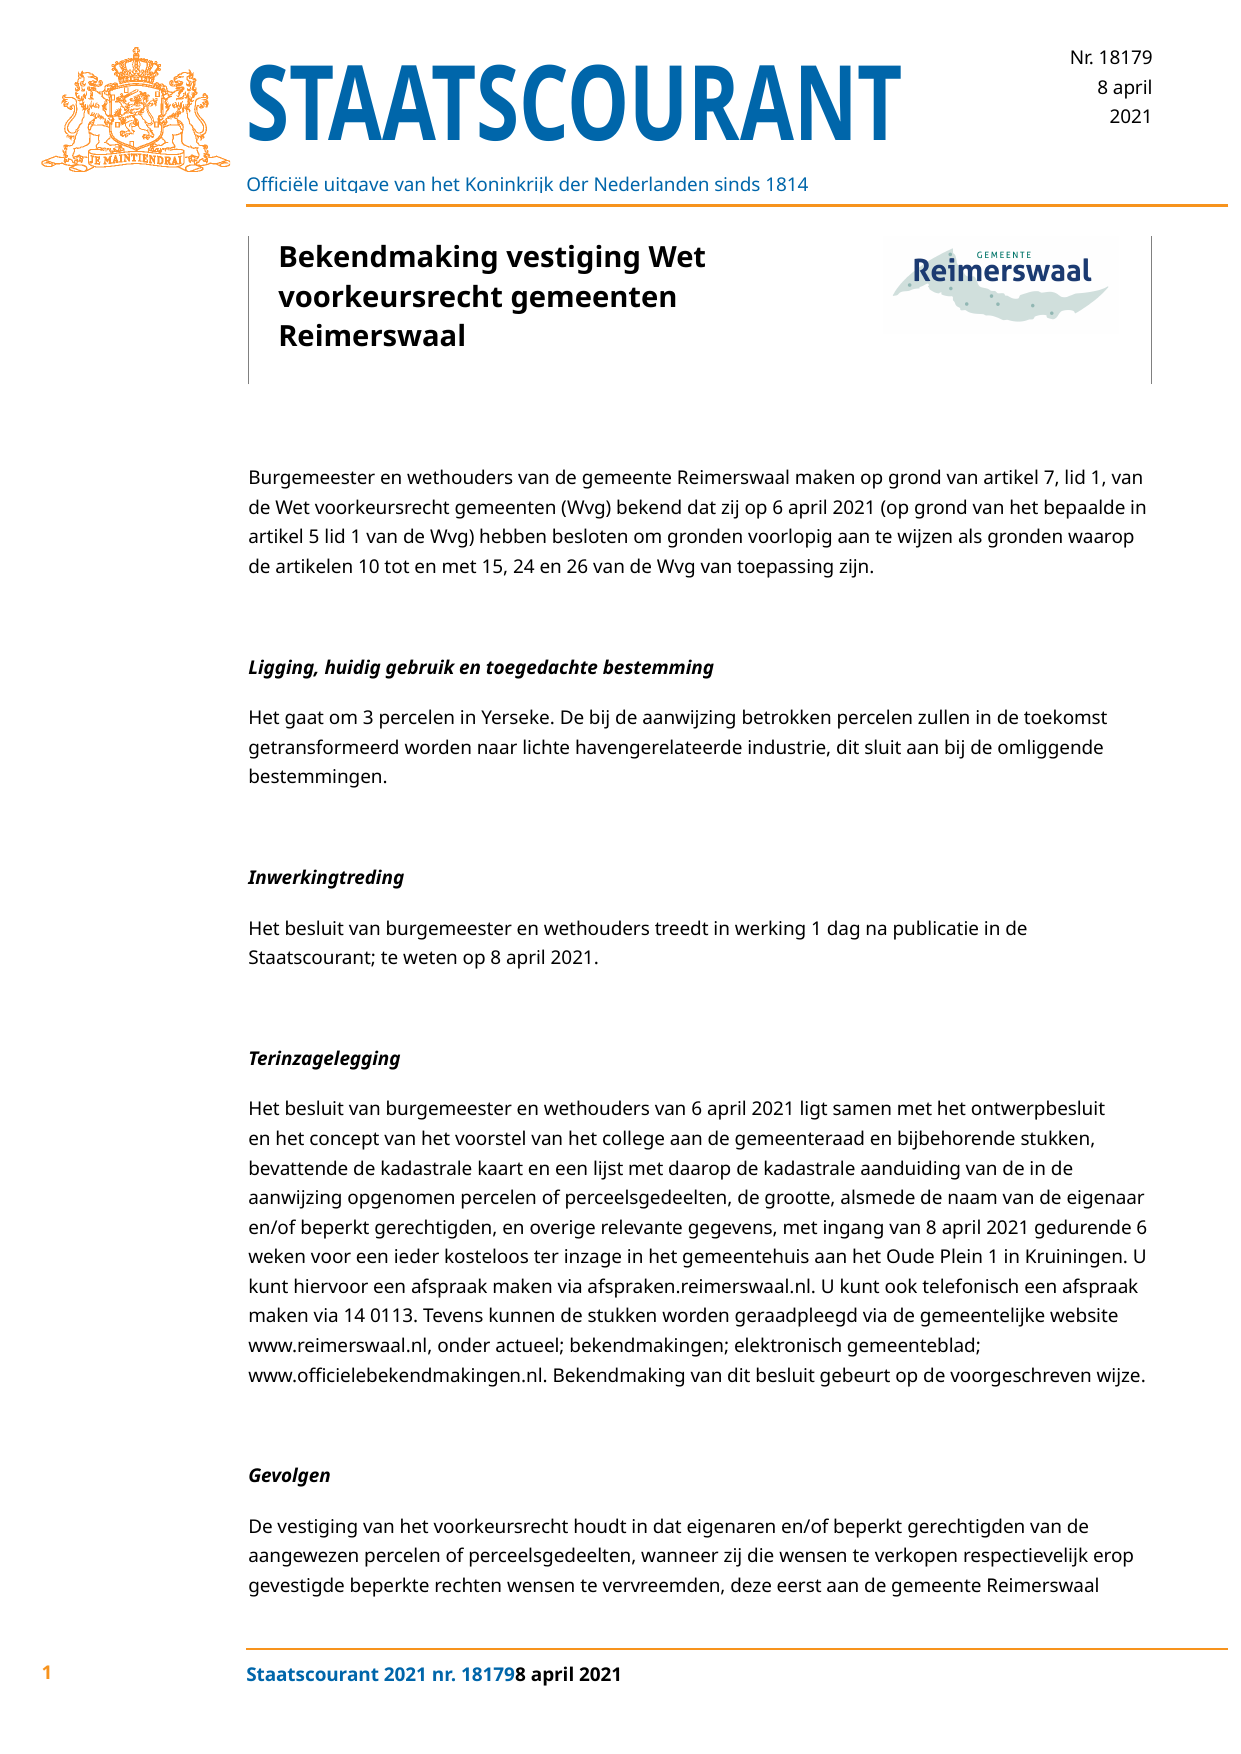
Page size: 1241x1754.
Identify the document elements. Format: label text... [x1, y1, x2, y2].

text Terinzagelegging [248, 1045, 1152, 1071]
text Het gaat om 3 percelen in Yerseke. De bij de aanwijzing betrokken percelen zullen in de toekomst getransformeerd worden naar lichte havengerelateerde industrie, dit sluit aan bij de omliggende bestemmingen. [248, 704, 1152, 789]
text De vestiging van het voorkeursrecht houdt in dat eigenaren en/of beperkt gerechtigden van de aangewezen percelen of perceelsgedeelten, wanneer zij die wensen te verkopen respectievelijk erop gevestigde beperkte rechten wensen te vervreemden, deze eerst aan de gemeente Reimerswaal [248, 1513, 1152, 1598]
picture [41, 47, 231, 172]
text Gevolgen [248, 1463, 1152, 1488]
text Ligging, huidig gebruik en toegedachte bestemming [248, 654, 1152, 680]
text Het besluit van burgemeester en wethouders van 6 april 2021 ligt samen met het ontwerpbesluit en het concept van het voorstel van het college aan de gemeenteraad en bijbehorende stukken, bevattende de kadastrale kaart en een lijst met daarop de kadastrale aanduiding van de in de aanwijzing opgenomen percelen of perceelsgedeelten, de grootte, alsmede de naam van de eigenaar en/of beperkt gerechtigden, en overige relevante gegevens, met ingang van 8 april 2021 gedurende 6 weken voor een ieder kosteloos ter inzage in het gemeentehuis aan het Oude Plein 1 in Kruiningen. U kunt hiervoor een afspraak maken via afspraken.reimerswaal.nl. U kunt ook telefonisch een afspraak maken via 14 0113. Tevens kunnen de stukken worden geraadpleegd via de gemeentelijke website www.reimerswaal.nl, onder actueel; bekendmakingen; elektronisch gemeenteblad; www.officielebekendmakingen.nl. Bekendmaking van dit besluit gebeurt op de voorgeschreven wijze. [248, 1096, 1152, 1388]
table_header Bekendmaking vestiging Wet voorkeursrecht gemeenten Reimerswaal [249, 236, 850, 384]
text Inwerkingtreding [248, 864, 1152, 890]
table_header [850, 236, 1151, 384]
text Het besluit van burgemeester en wethouders treedt in werking 1 dag na publicatie in de Staatscourant; te weten op 8 april 2021. [248, 915, 1152, 970]
text Burgemeester en wethouders van de gemeente Reimerswaal maken op grond van artikel 7, lid 1, van de Wet voorkeursrecht gemeenten (Wvg) bekend dat zij op 6 april 2021 (op grond van het bepaalde in artikel 5 lid 1 van de Wvg) hebben besloten om gronden voorlopig aan te wijzen als gronden waarop de artikelen 10 tot en met 15, 24 en 26 van de Wvg van toepassing zijn. [248, 464, 1152, 579]
picture [882, 236, 1119, 334]
